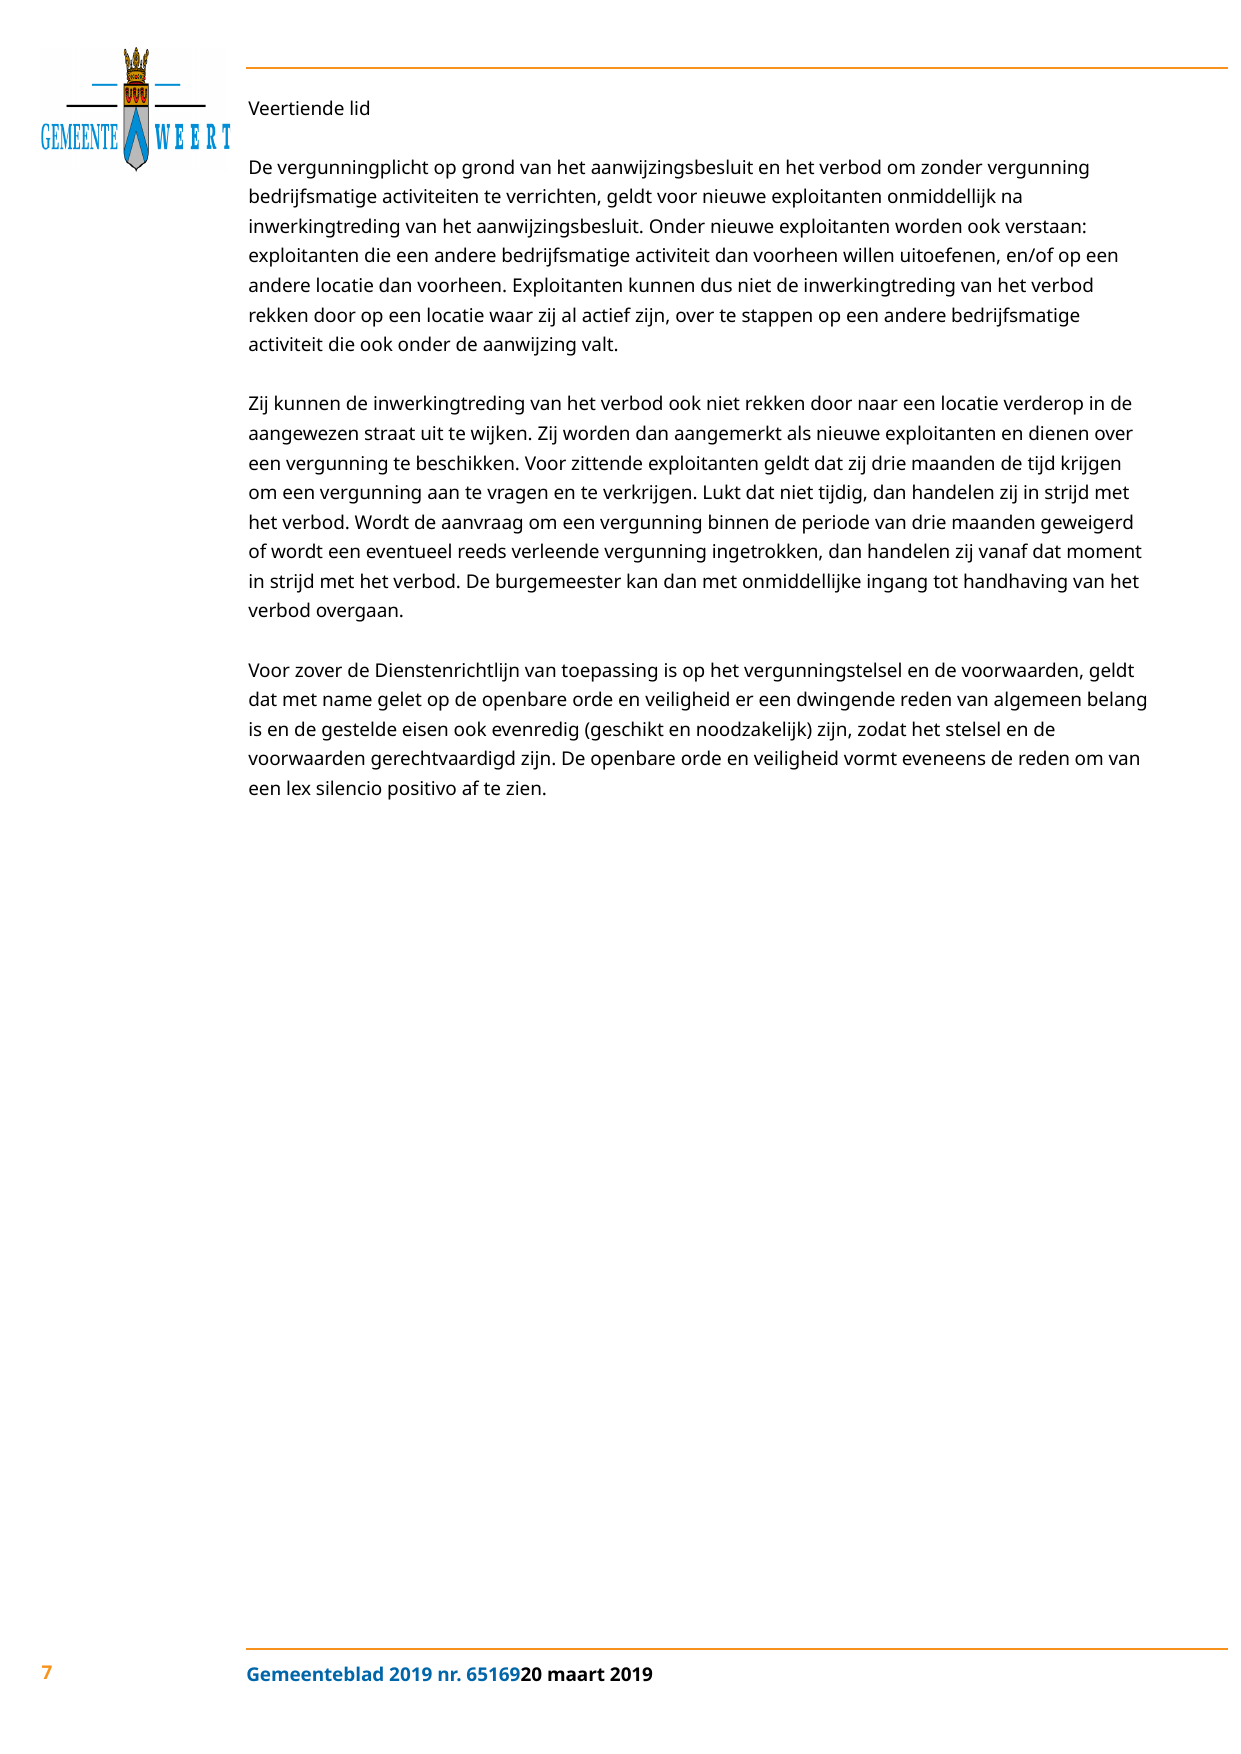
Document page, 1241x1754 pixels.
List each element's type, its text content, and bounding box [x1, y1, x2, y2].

text Zij kunnen de inwerkingtreding van het verbod ook niet rekken door naar een locatie verderop in de aangewezen straat uit te wijken. Zij worden dan aangemerkt als nieuwe exploitanten en dienen over een vergunning te beschikken. Voor zittende exploitanten geldt dat zij drie maanden de tijd krijgen om een vergunning aan te vragen en te verkrijgen. Lukt dat niet tijdig, dan handelen zij in strijd met het verbod. Wordt de aanvraag om een vergunning binnen de periode van drie maanden geweigerd of wordt een eventueel reeds verleende vergunning ingetrokken, dan handelen zij vanaf dat moment in strijd met het verbod. De burgemeester kan dan met onmiddellijke ingang tot handhaving van het verbod overgaan. [248, 391, 1152, 623]
text De vergunningplicht op grond van het aanwijzingsbesluit en het verbod om zonder vergunning bedrijfsmatige activiteiten te verrichten, geldt voor nieuwe exploitanten onmiddellijk na inwerkingtreding van het aanwijzingsbesluit. Onder nieuwe exploitanten worden ook verstaan: exploitanten die een andere bedrijfsmatige activiteit dan voorheen willen uitoefenen, en/of op een andere locatie dan voorheen. Exploitanten kunnen dus niet de inwerkingtreding van het verbod rekken door op een locatie waar zij al actief zijn, over te stappen op een andere bedrijfsmatige activiteit die ook onder de aanwijzing valt. [248, 154, 1152, 357]
picture [41, 47, 231, 172]
text Voor zover de Dienstenrichtlijn van toepassing is op het vergunningstelsel en de voorwaarden, geldt dat met name gelet op de openbare orde en veiligheid er een dwingende reden van algemeen belang is en de gestelde eisen ook evenredig (geschikt en noodzakelijk) zijn, zodat het stelsel en de voorwaarden gerechtvaardigd zijn. De openbare orde en veiligheid vormt eveneens de reden om van een lex silencio positivo af te zien. [248, 657, 1152, 801]
text Veertiende lid [248, 95, 1152, 121]
